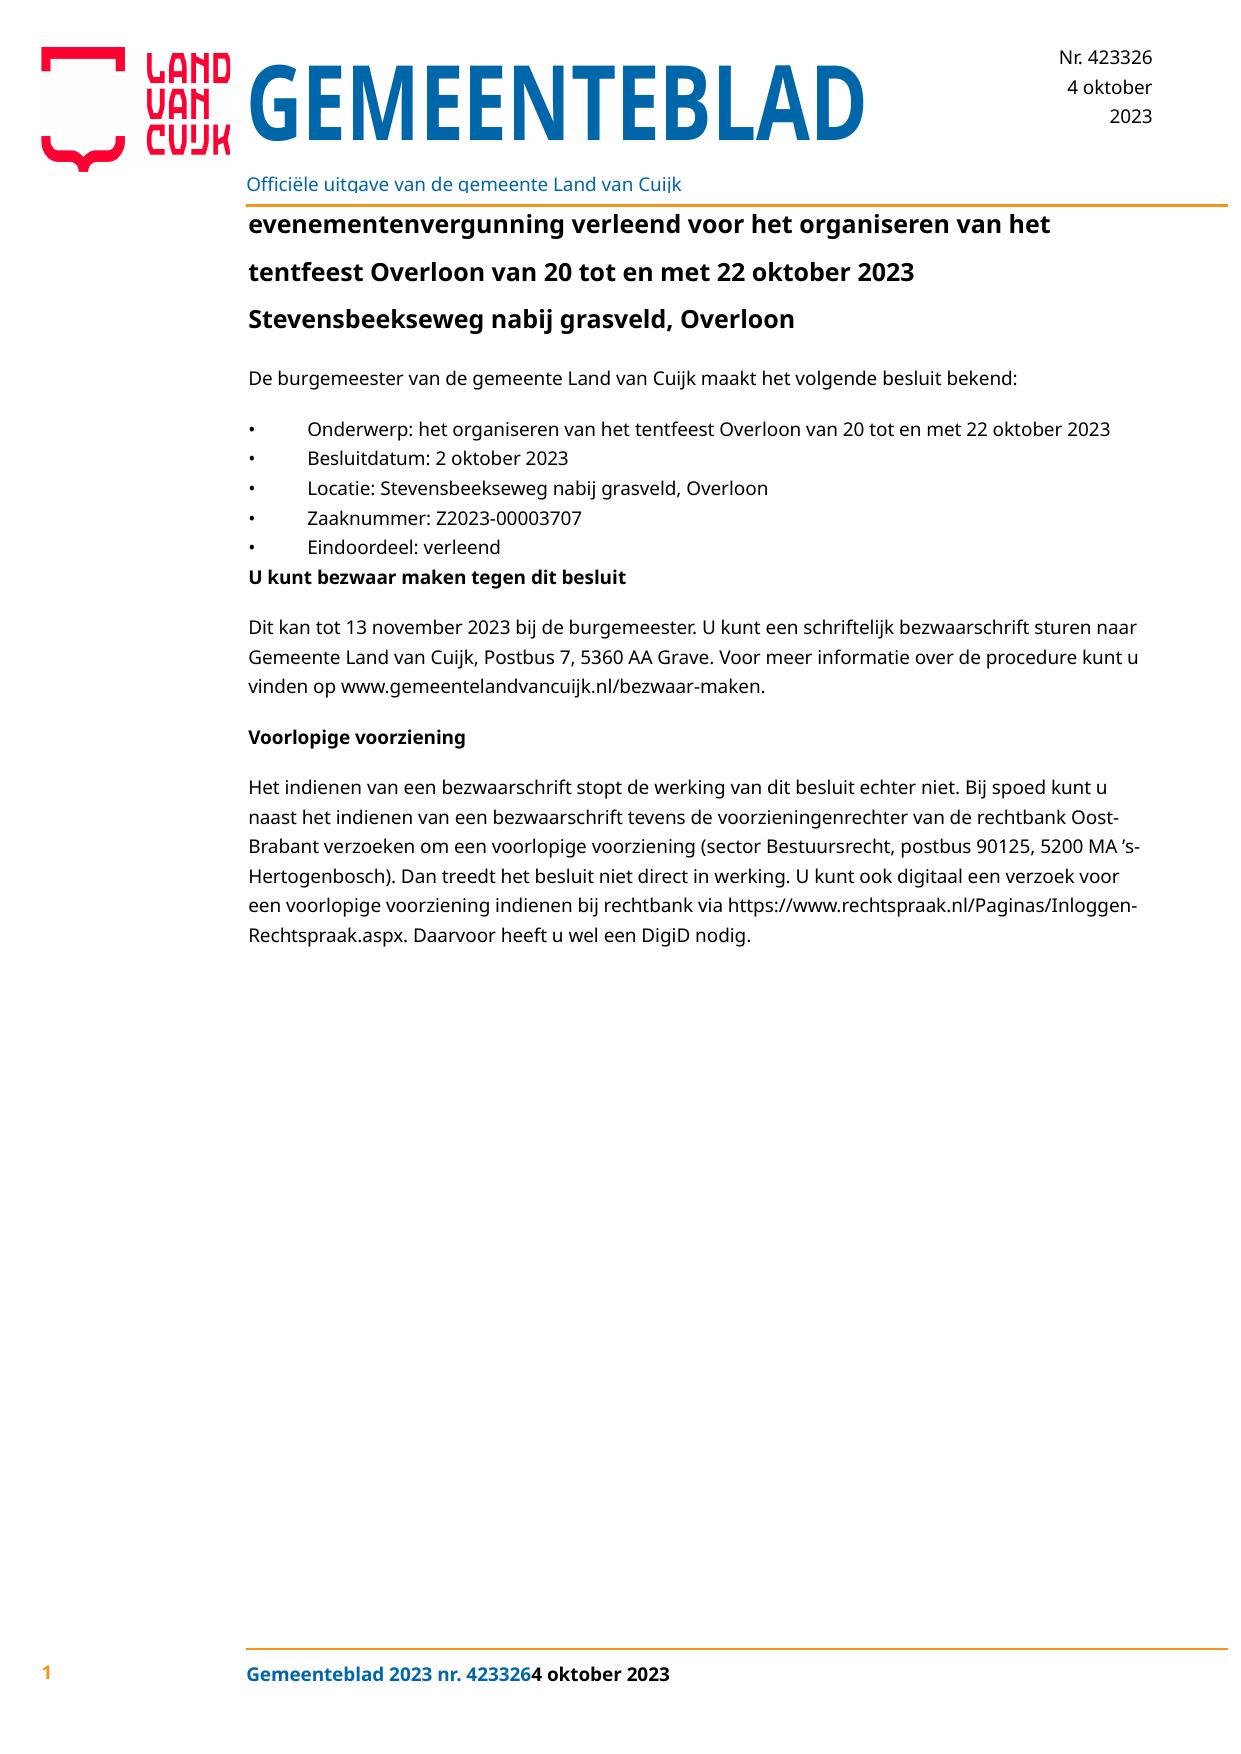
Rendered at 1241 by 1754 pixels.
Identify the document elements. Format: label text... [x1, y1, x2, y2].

text Voorlopige voorziening [248, 724, 1152, 749]
list Onderwerp: het organiseren van het tentfeest Overloon van 20 tot en met 22 oktober 2023 [248, 416, 1152, 442]
text evenementenvergunning verleend voor het organiseren van het tentfeest Overloon van 20 tot en met 22 oktober 2023 Stevensbeekseweg nabij grasveld, Overloon [248, 207, 1152, 336]
picture [41, 47, 231, 172]
text De burgemeester van de gemeente Land van Cuijk maakt het volgende besluit bekend: [248, 366, 1152, 391]
list Besluitdatum: 2 oktober 2023 [248, 446, 1152, 471]
list Zaaknummer: Z2023-00003707 [248, 505, 1152, 530]
text Het indienen van een bezwaarschrift stopt de werking van dit besluit echter niet. Bij spoed kunt u naast het indienen van een bezwaarschrift tevens de voorzieningenrechter van de rechtbank Oost-Brabant verzoeken om een voorlopige voorziening (sector Bestuursrecht, postbus 90125, 5200 MA ’s-Hertogenbosch). Dan treedt het besluit niet direct in werking. U kunt ook digitaal een verzoek voor een voorlopige voorziening indienen bij rechtbank via https://www.rechtspraak.nl/Paginas/Inloggen-Rechtspraak.aspx. Daarvoor heeft u wel een DigiD nodig. [248, 774, 1152, 948]
list Locatie: Stevensbeekseweg nabij grasveld, Overloon [248, 475, 1152, 501]
text U kunt bezwaar maken tegen dit besluit [248, 564, 1152, 589]
list Eindoordeel: verleend [248, 534, 1152, 560]
text Dit kan tot 13 november 2023 bij de burgemeester. U kunt een schriftelijk bezwaarschrift sturen naar Gemeente Land van Cuijk, Postbus 7, 5360 AA Grave. Voor meer informatie over de procedure kunt u vinden op www.gemeentelandvancuijk.nl/bezwaar-maken. [248, 614, 1152, 699]
